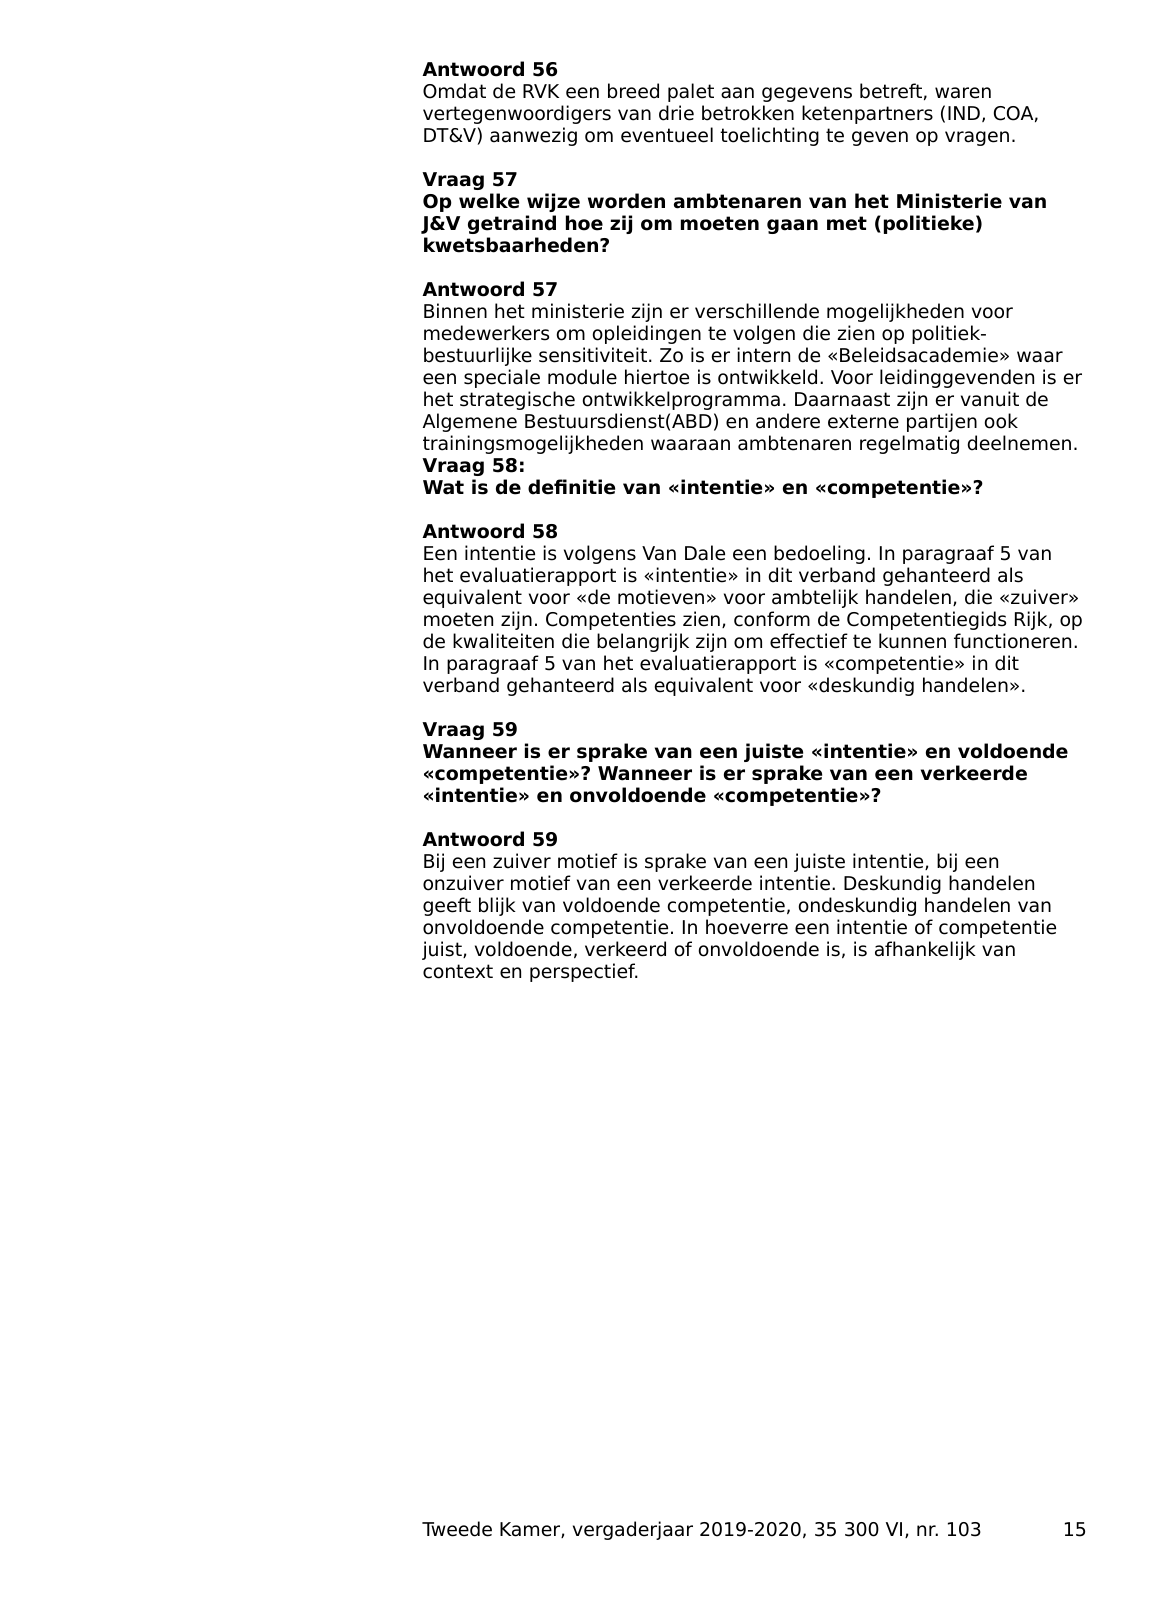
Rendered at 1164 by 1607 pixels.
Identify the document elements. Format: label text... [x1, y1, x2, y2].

text Binnen het ministerie zijn er verschillende mogelijkheden voor medewerkers om opleidingen te volgen die zien op politiek-bestuurlijke sensitiviteit. Zo is er intern de «Beleidsacademie» waar een speciale module hiertoe is ontwikkeld. Voor leidinggevenden is er het strategische ontwikkelprogramma. Daarnaast zijn er vanuit de Algemene Bestuursdienst(ABD) en andere externe partijen ook trainingsmogelijkheden waaraan ambtenaren regelmatig deelnemen. [422, 301, 1087, 455]
text Wat is de definitie van «intentie» en «competentie»? [422, 477, 1087, 499]
text Wanneer is er sprake van een juiste «intentie» en voldoende «competentie»? Wanneer is er sprake van een verkeerde «intentie» en onvoldoende «competentie»? [422, 741, 1087, 807]
text Antwoord 57 [422, 279, 1087, 301]
text Vraag 57 [422, 169, 1087, 191]
text Vraag 59 [422, 719, 1087, 741]
text Een intentie is volgens Van Dale een bedoeling. In paragraaf 5 van het evaluatierapport is «intentie» in dit verband gehanteerd als equivalent voor «de motieven» voor ambtelijk handelen, die «zuiver» moeten zijn. Competenties zien, conform de Competentiegids Rijk, op de kwaliteiten die belangrijk zijn om effectief te kunnen functioneren. In paragraaf 5 van het evaluatierapport is «competentie» in dit verband gehanteerd als equivalent voor «deskundig handelen». [422, 543, 1087, 697]
text Omdat de RVK een breed palet aan gegevens betreft, waren vertegenwoordigers van drie betrokken ketenpartners (IND, COA, DT&V) aanwezig om eventueel toelichting te geven op vragen. [422, 81, 1087, 147]
text Antwoord 58 [422, 521, 1087, 543]
text Op welke wijze worden ambtenaren van het Ministerie van J&V getraind hoe zij om moeten gaan met (politieke) kwetsbaarheden? [422, 191, 1087, 257]
text Antwoord 59 [422, 829, 1087, 851]
text Vraag 58: [422, 455, 1087, 477]
text Bij een zuiver motief is sprake van een juiste intentie, bij een onzuiver motief van een verkeerde intentie. Deskundig handelen geeft blijk van voldoende competentie, ondeskundig handelen van onvoldoende competentie. In hoeverre een intentie of competentie juist, voldoende, verkeerd of onvoldoende is, is afhankelijk van context en perspectief. [422, 851, 1087, 983]
text Antwoord 56 [422, 59, 1087, 81]
